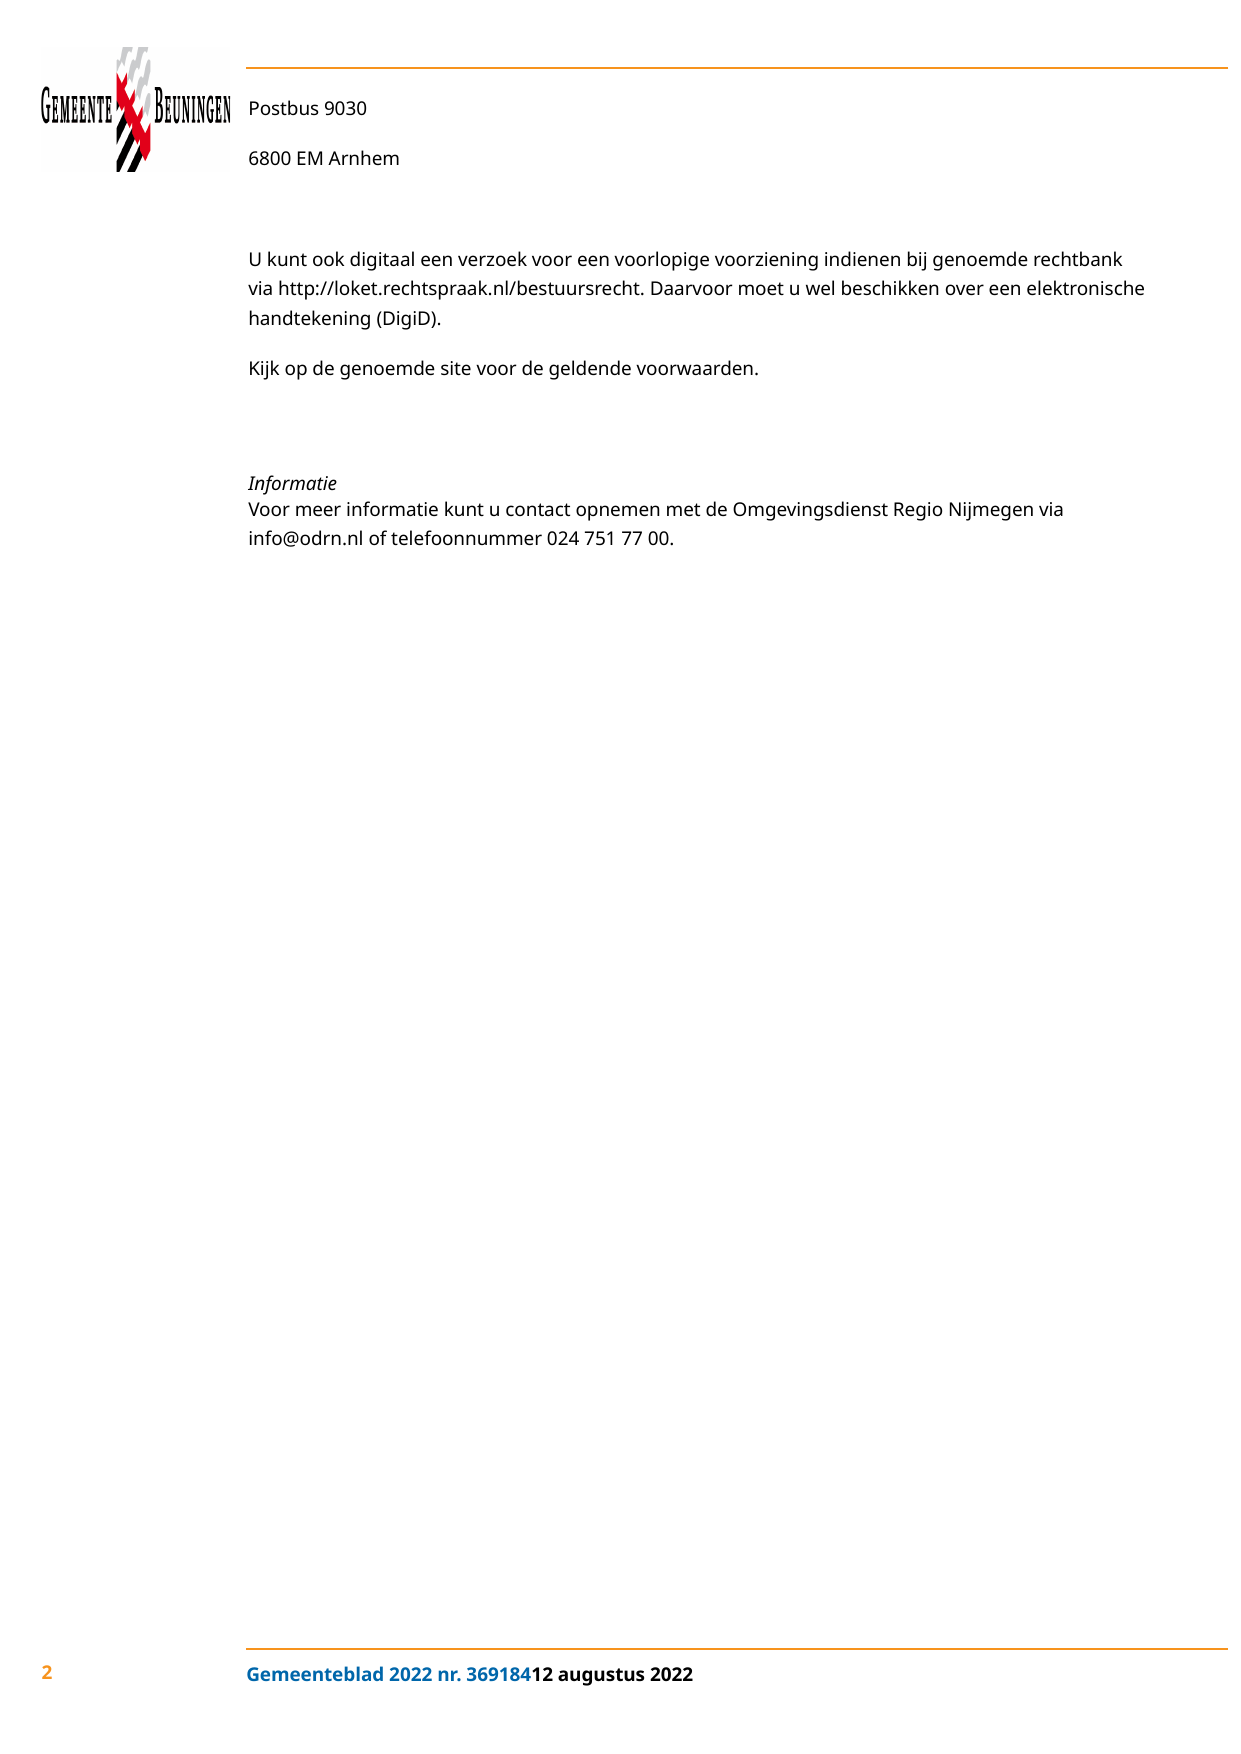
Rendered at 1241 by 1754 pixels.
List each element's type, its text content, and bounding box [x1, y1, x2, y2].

text U kunt ook digitaal een verzoek voor een voorlopige voorziening indienen bij genoemde rechtbank via http://loket.rechtspraak.nl/bestuursrecht. Daarvoor moet u wel beschikken over een elektronische handtekening (DigiD). [248, 246, 1152, 331]
text Kijk op de genoemde site voor de geldende voorwaarden. [248, 356, 1152, 381]
text 6800 EM Arnhem [248, 145, 1152, 171]
text Postbus 9030 [248, 95, 1152, 121]
picture [41, 47, 231, 172]
text Voor meer informatie kunt u contact opnemen met de Omgevingsdienst Regio Nijmegen via info@odrn.nl of telefoonnummer 024 751 77 00. [248, 496, 1152, 551]
text Informatie [248, 470, 1152, 496]
